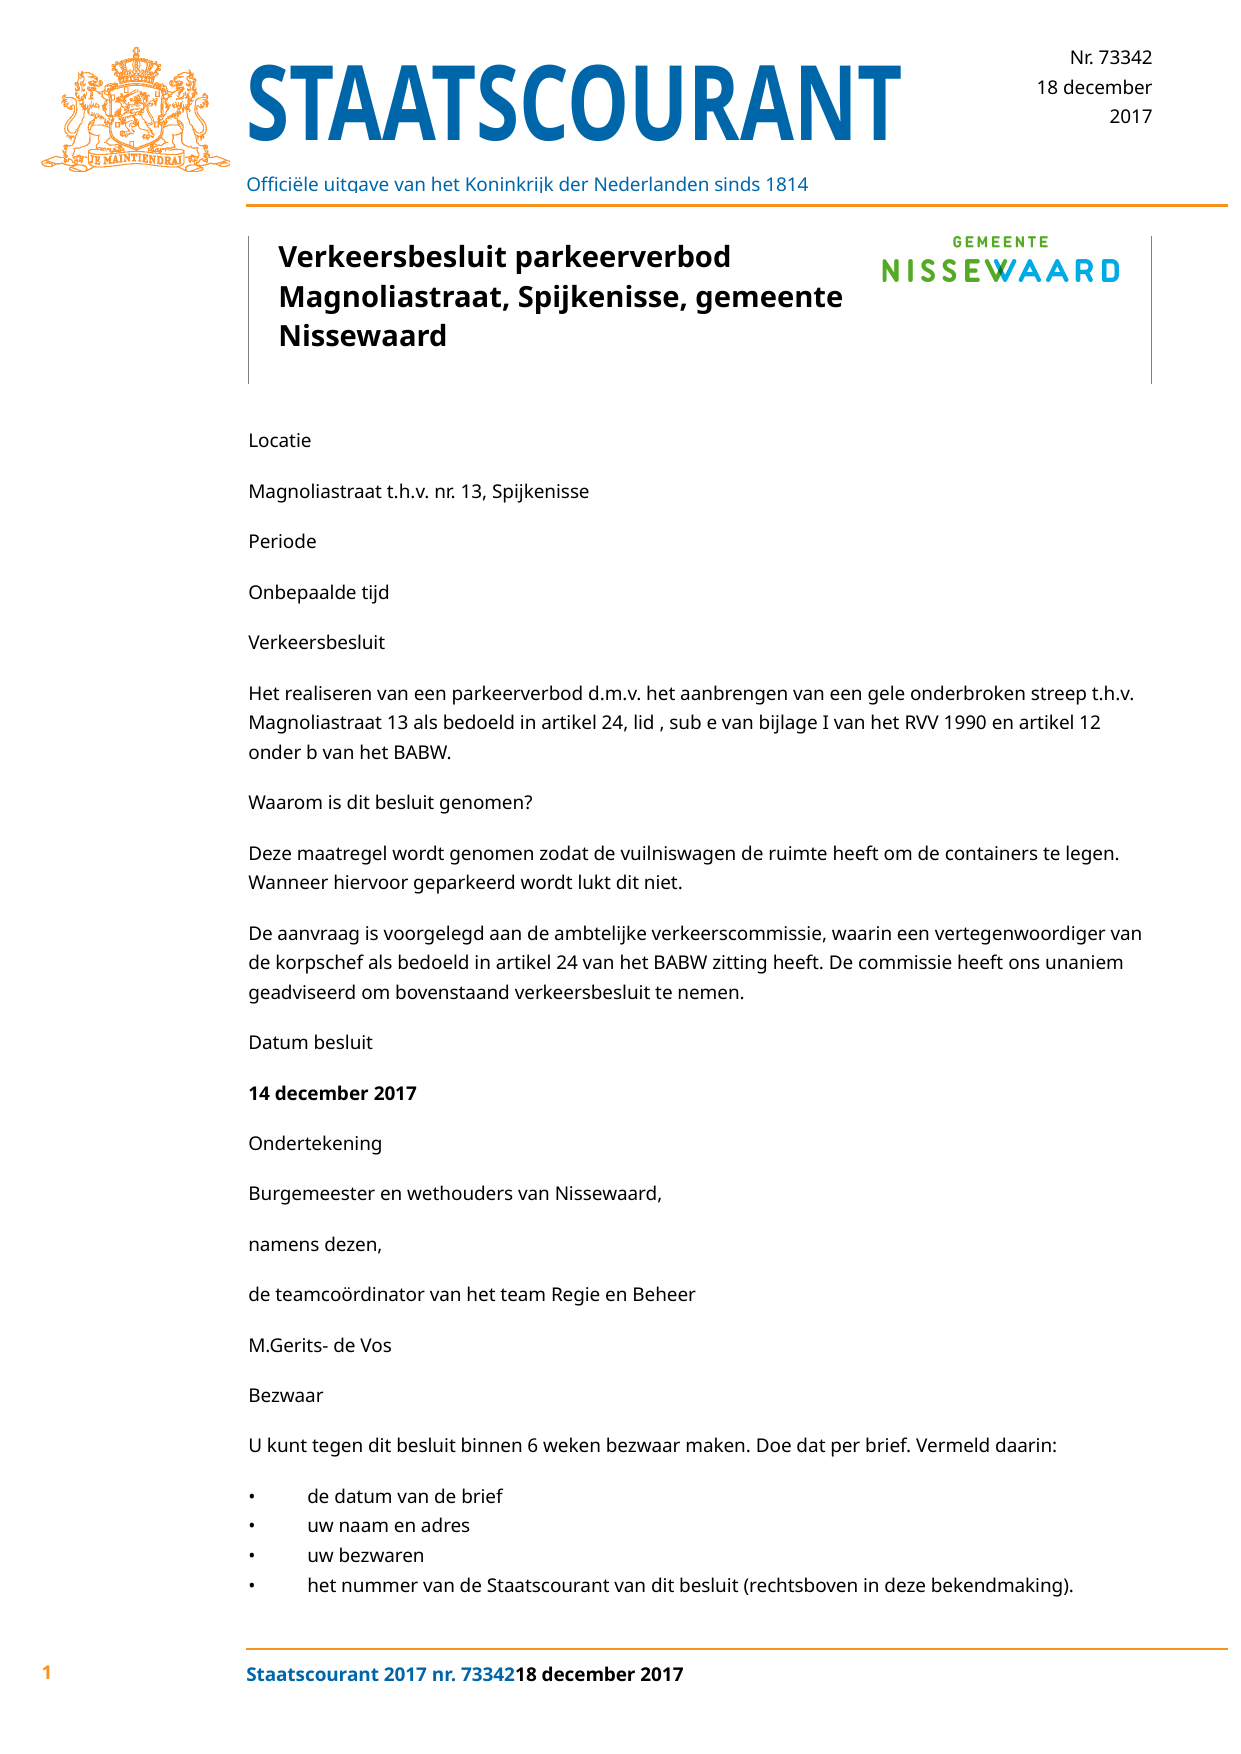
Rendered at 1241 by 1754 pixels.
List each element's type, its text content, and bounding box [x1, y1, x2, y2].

text Het realiseren van een parkeerverbod d.m.v. het aanbrengen van een gele onderbroken streep t.h.v. Magnoliastraat 13 als bedoeld in artikel 24, lid , sub e van bijlage I van het RVV 1990 en artikel 12 onder b van het BABW. [248, 680, 1152, 764]
picture [1081, 275, 1088, 282]
text Waarom is dit besluit genomen? [248, 789, 1152, 815]
picture [882, 236, 1119, 282]
picture [1051, 277, 1064, 282]
text Burgemeester en wethouders van Nissewaard, [248, 1181, 1152, 1206]
text namens dezen, [248, 1231, 1152, 1257]
text de teamcoördinator van het team Regie en Beheer [248, 1281, 1152, 1307]
list het nummer van de Staatscourant van dit besluit (rechtsboven in deze bekendmaking). [248, 1572, 1152, 1597]
text Magnoliastraat t.h.v. nr. 13, Spijkenisse [248, 478, 1152, 504]
text Deze maatregel wordt genomen zodat de vuilniswagen de ruimte heeft om de containers te legen. Wanneer hiervoor geparkeerd wordt lukt dit niet. [248, 840, 1152, 895]
text Periode [248, 528, 1152, 554]
text De aanvraag is voorgelegd aan de ambtelijke verkeerscommissie, waarin een vertegenwoordiger van de korpschef als bedoeld in artikel 24 van het BABW zitting heeft. De commissie heeft ons unaniem geadviseerd om bovenstaand verkeersbesluit te nemen. [248, 920, 1152, 1004]
table_header [850, 236, 1151, 384]
picture [41, 47, 231, 172]
picture [1107, 264, 1114, 277]
list uw naam en adres [248, 1513, 1152, 1538]
text U kunt tegen dit besluit binnen 6 weken bezwaar maken. Doe dat per brief. Vermeld daarin: [248, 1433, 1152, 1458]
text Verkeersbesluit [248, 629, 1152, 655]
text Bezwaar [248, 1382, 1152, 1408]
table_header Verkeersbesluit parkeerverbod Magnoliastraat, Spijkenisse, gemeente Nissewaard [249, 236, 850, 384]
text 14 december 2017 [248, 1080, 1152, 1105]
text M.Gerits- de Vos [248, 1332, 1152, 1357]
text Onbepaalde tijd [248, 579, 1152, 604]
picture [1023, 277, 1036, 282]
text Locatie [248, 428, 1152, 453]
list uw bezwaren [248, 1542, 1152, 1568]
list de datum van de brief [248, 1483, 1152, 1509]
text Datum besluit [248, 1029, 1152, 1055]
text Ondertekening [248, 1130, 1152, 1156]
